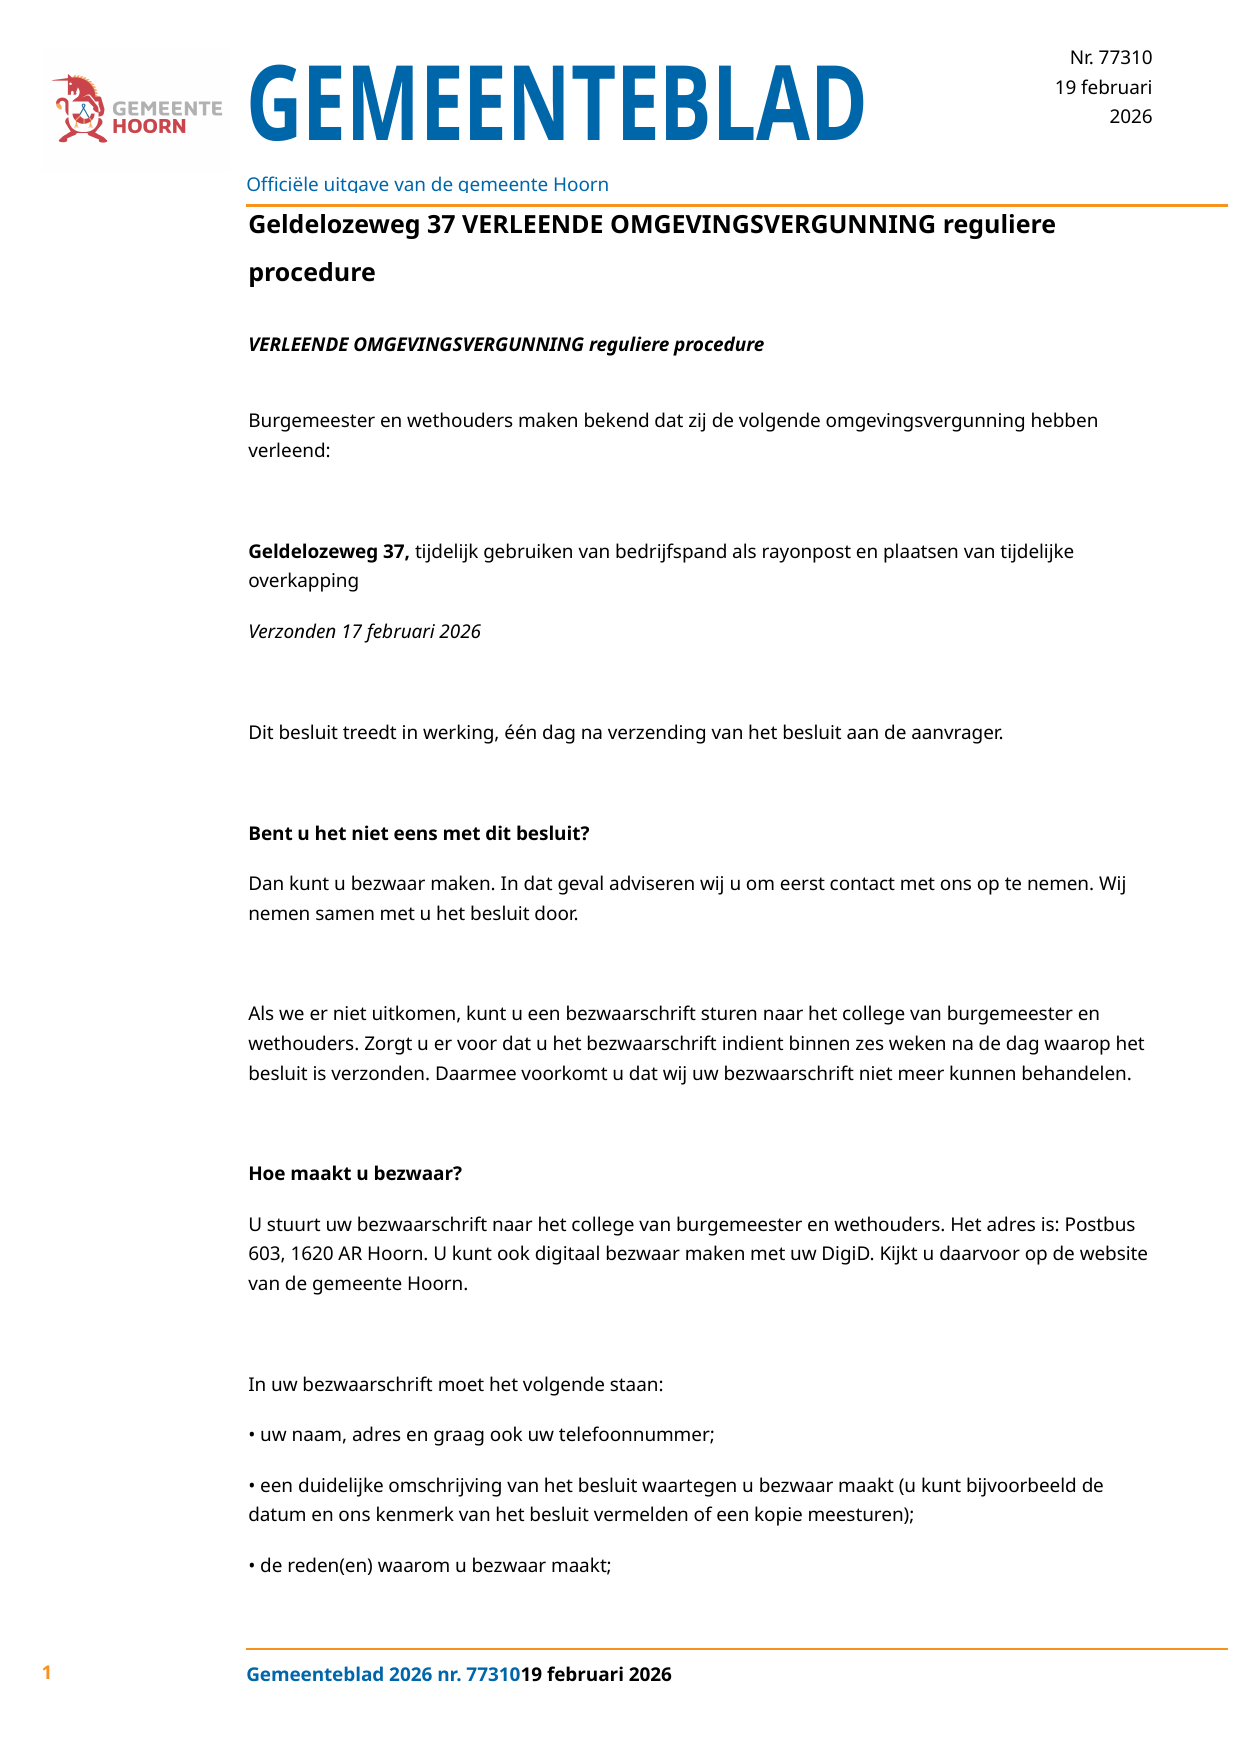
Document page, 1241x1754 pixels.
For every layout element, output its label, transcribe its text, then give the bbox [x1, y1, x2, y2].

text Verzonden 17 februari 2026 [248, 618, 1152, 644]
text • de reden(en) waarom u bezwaar maakt; [248, 1552, 1152, 1577]
text Als we er niet uitkomen, kunt u een bezwaarschrift sturen naar het college van burgemeester en wethouders. Zorgt u er voor dat u het bezwaarschrift indient binnen zes weken na de dag waarop het besluit is verzonden. Daarmee voorkomt u dat wij uw bezwaarschrift niet meer kunnen behandelen. [248, 1001, 1152, 1085]
text Geldelozeweg 37 VERLEENDE OMGEVINGSVERGUNNING reguliere procedure [248, 207, 1152, 288]
text U stuurt uw bezwaarschrift naar het college van burgemeester en wethouders. Het adres is: Postbus 603, 1620 AR Hoorn. U kunt ook digitaal bezwaar maken met uw DigiD. Kijkt u daarvoor op de website van de gemeente Hoorn. [248, 1211, 1152, 1296]
text In uw bezwaarschrift moet het volgende staan: [248, 1371, 1152, 1397]
text • een duidelijke omschrijving van het besluit waartegen u bezwaar maakt (u kunt bijvoorbeeld de datum en ons kenmerk van het besluit vermelden of een kopie meesturen); [248, 1472, 1152, 1527]
text VERLEENDE OMGEVINGSVERGUNNING reguliere procedure [248, 331, 1152, 357]
text Burgemeester en wethouders maken bekend dat zij de volgende omgevingsvergunning hebben verleend: [248, 408, 1152, 463]
text Geldelozeweg 37, tijdelijk gebruiken van bedrijfspand als rayonpost en plaatsen van tijdelijke overkapping [248, 538, 1152, 593]
text Hoe maakt u bezwaar? [248, 1161, 1152, 1186]
text Bent u het niet eens met dit besluit? [248, 820, 1152, 845]
text Dit besluit treedt in werking, één dag na verzending van het besluit aan de aanvrager. [248, 719, 1152, 744]
text Dan kunt u bezwaar maken. In dat geval adviseren wij u om eerst contact met ons op te nemen. Wij nemen samen met u het besluit door. [248, 870, 1152, 925]
picture [41, 47, 231, 172]
text • uw naam, adres en graag ook uw telefoonnummer; [248, 1421, 1152, 1447]
